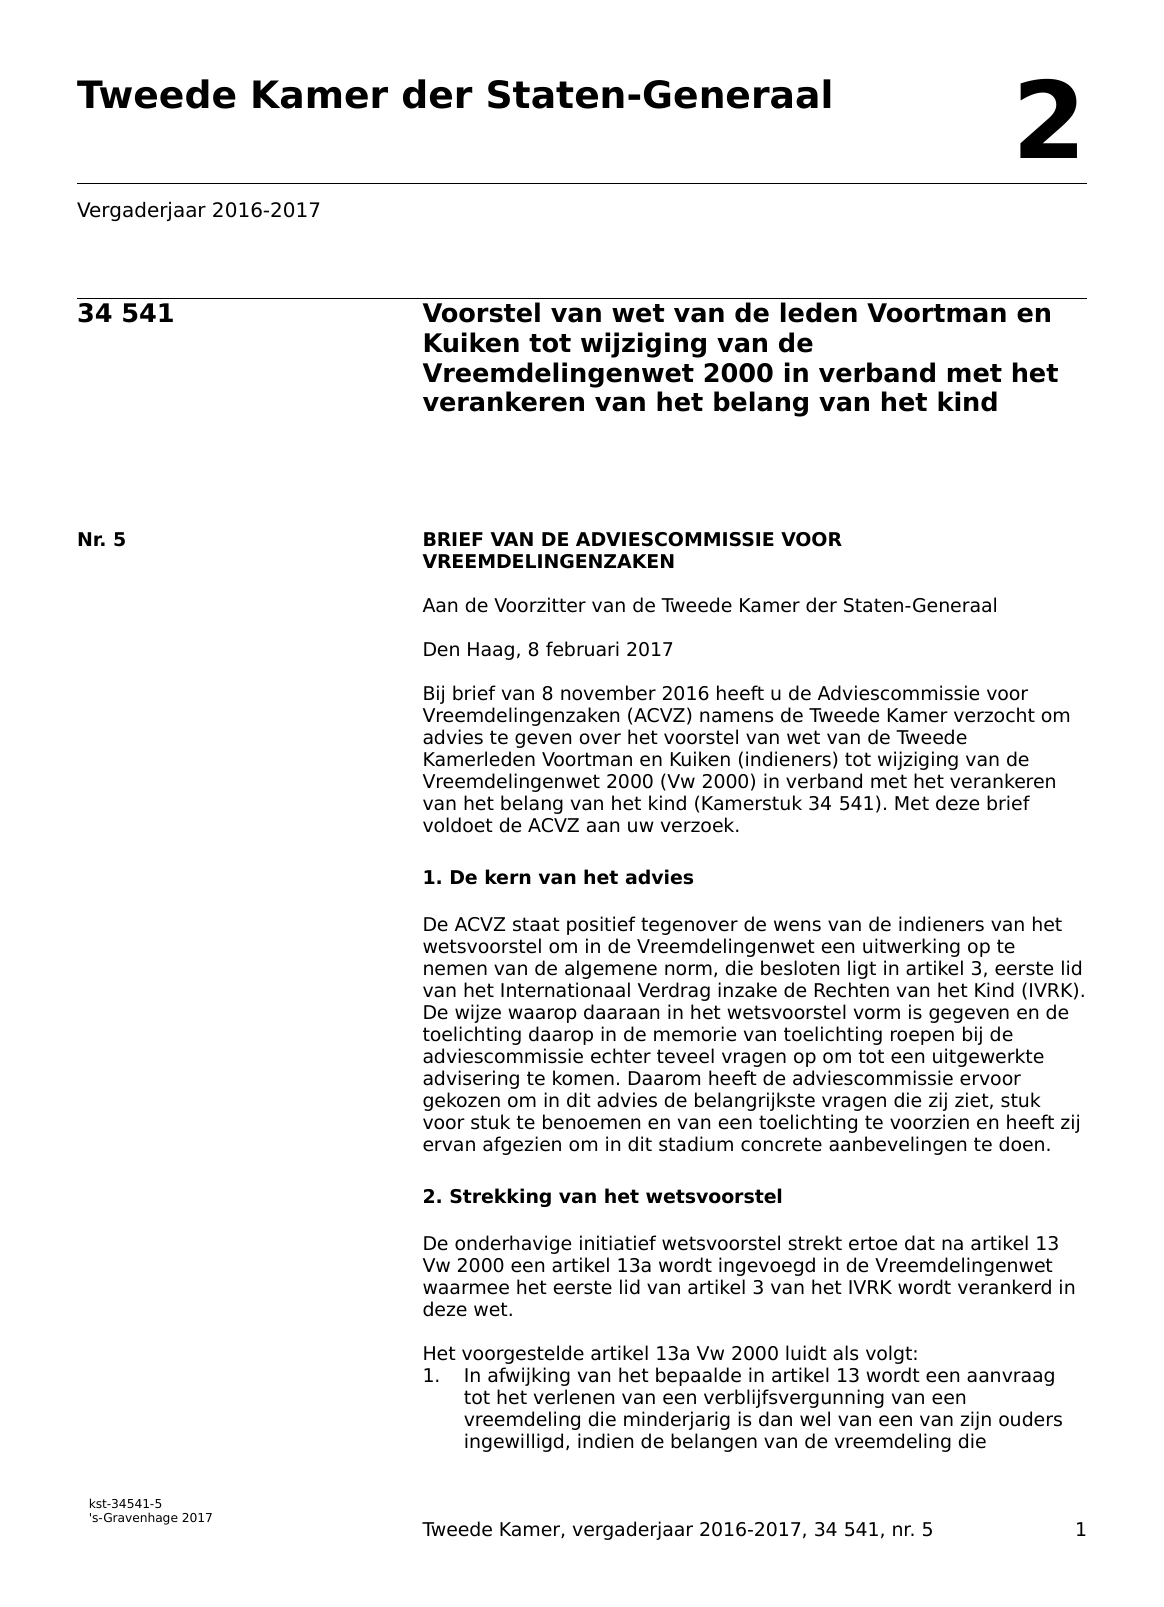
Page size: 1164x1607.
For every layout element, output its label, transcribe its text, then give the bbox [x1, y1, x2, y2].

text Aan de Voorzitter van de Tweede Kamer der Staten-Generaal [422, 595, 1087, 617]
text De onderhavige initiatief wetsvoorstel strekt ertoe dat na artikel 13 Vw 2000 een artikel 13a wordt ingevoegd in de Vreemdelingenwet waarmee het eerste lid van artikel 3 van het IVRK wordt verankerd in deze wet. [422, 1233, 1087, 1321]
text Den Haag, 8 februari 2017 [422, 639, 1087, 661]
table_cell Vergaderjaar 2016-2017 [77, 184, 1087, 298]
text Het voorgestelde artikel 13a Vw 2000 luidt als volgt: [422, 1343, 1087, 1365]
text 's-Gravenhage 2017 [88, 1511, 323, 1525]
subtitle 1. De kern van het advies [422, 867, 1087, 889]
table_header 2 [886, 59, 1087, 183]
table_header Tweede Kamer der Staten-Generaal [77, 59, 886, 183]
subtitle 34 541 Voorstel van wet van de leden Voortman en Kuiken tot wijziging van de Vreemdelingenwet 2000 in verband met het verankeren van het belang van het kind [77, 299, 1087, 418]
text Bij brief van 8 november 2016 heeft u de Adviescommissie voor Vreemdelingenzaken (ACVZ) namens de Tweede Kamer verzocht om advies te geven over het voorstel van wet van de Tweede Kamerleden Voortman en Kuiken (indieners) tot wijziging van de Vreemdelingenwet 2000 (Vw 2000) in verband met het verankeren van het belang van het kind (Kamerstuk 34 541). Met deze brief voldoet de ACVZ aan uw verzoek. [422, 683, 1087, 837]
text De ACVZ staat positief tegenover de wens van de indieners van het wetsvoorstel om in de Vreemdelingenwet een uitwerking op te nemen van de algemene norm, die besloten ligt in artikel 3, eerste lid van het Internationaal Verdrag inzake de Rechten van het Kind (IVRK). De wijze waarop daaraan in het wetsvoorstel vorm is gegeven en de toelichting daarop in de memorie van toelichting roepen bij de adviescommissie echter teveel vragen op om tot een uitgewerkte advisering te komen. Daarom heeft de adviescommissie ervoor gekozen om in dit advies de belangrijkste vragen die zij ziet, stuk voor stuk te benoemen en van een toelichting te voorzien en heeft zij ervan afgezien om in dit stadium concrete aanbevelingen te doen. [422, 914, 1087, 1156]
subtitle 2. Strekking van het wetsvoorstel [422, 1186, 1087, 1208]
text 1. In afwijking van het bepaalde in artikel 13 wordt een aanvraag tot het verlenen van een verblijfsvergunning van een vreemdeling die minderjarig is dan wel van een van zijn ouders ingewilligd, indien de belangen van de vreemdeling die [422, 1365, 1087, 1453]
text kst-34541-5 [88, 1497, 323, 1511]
subtitle Nr. 5 BRIEF VAN DE ADVIESCOMMISSIE VOOR VREEMDELINGENZAKEN [77, 529, 1087, 573]
